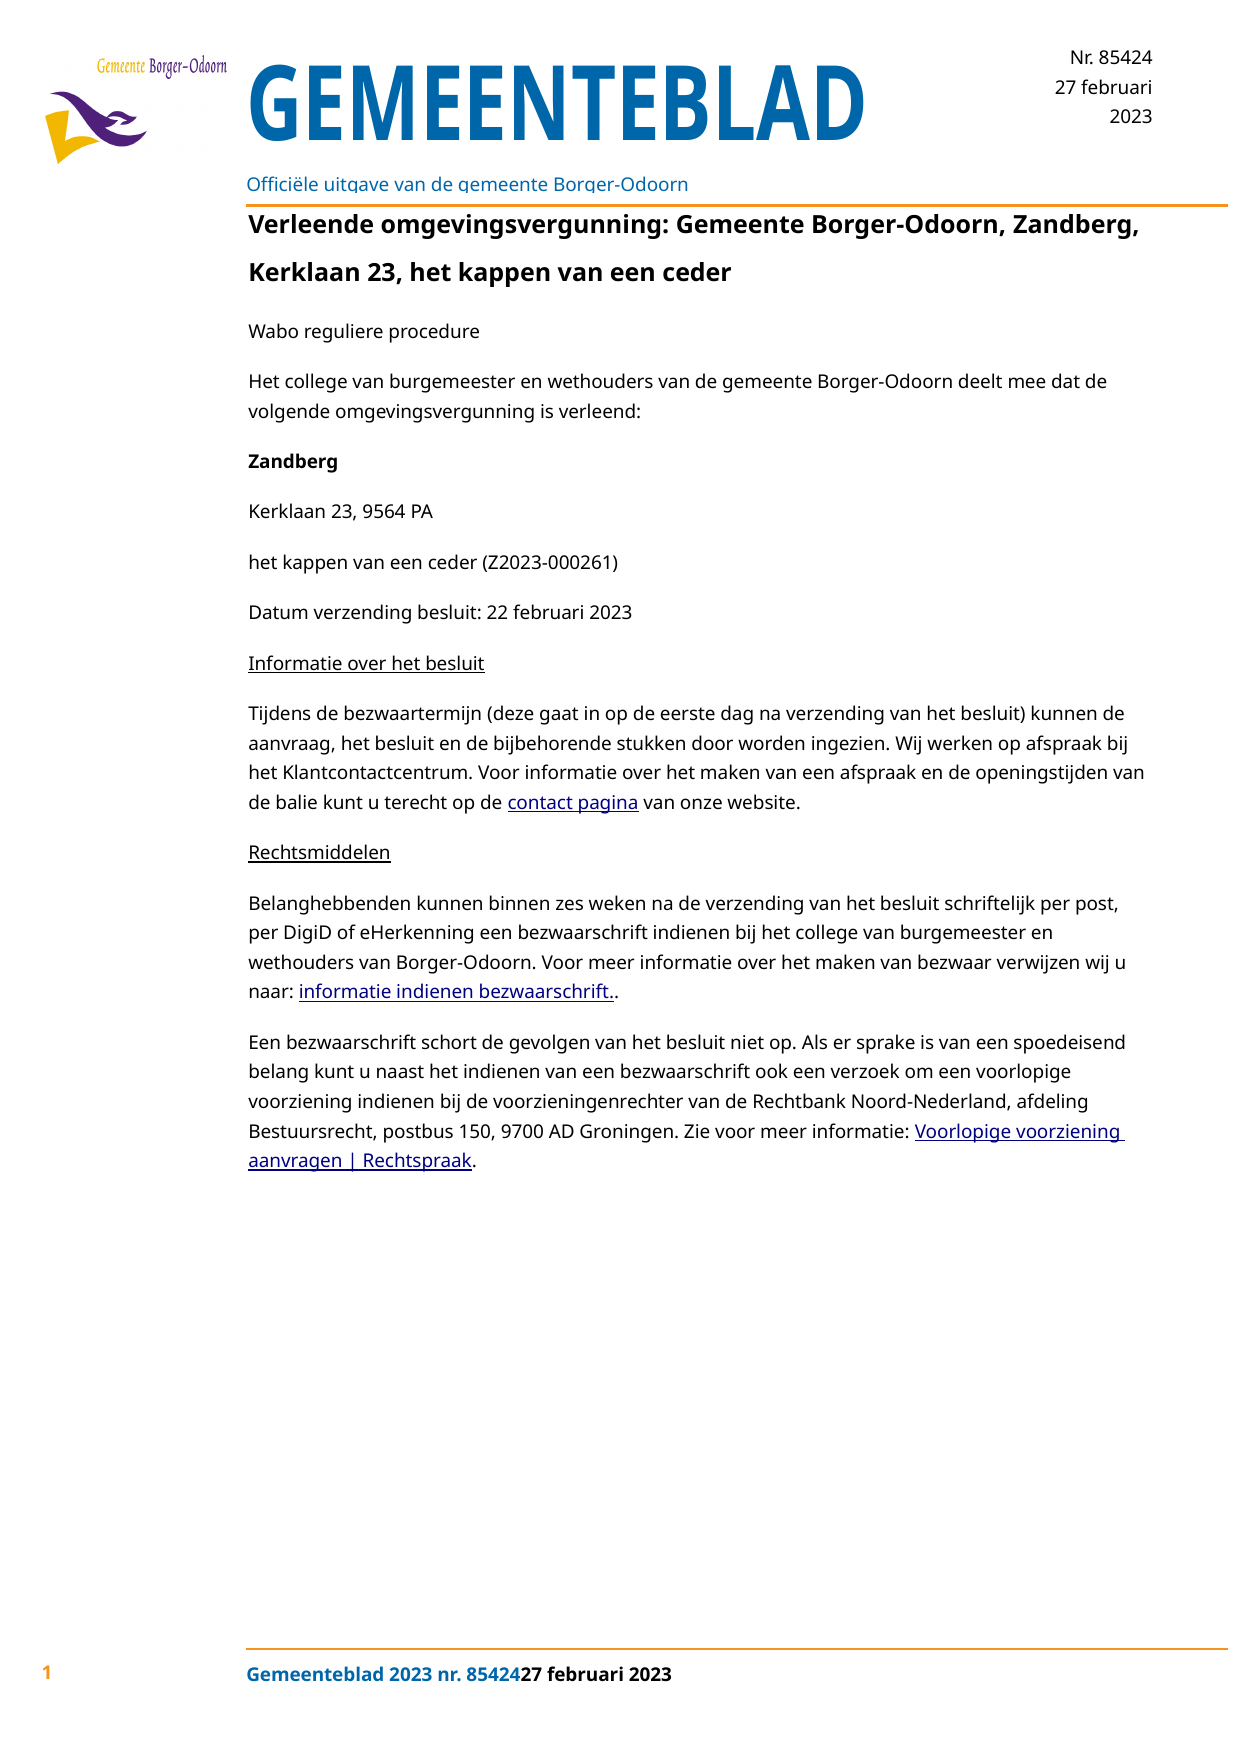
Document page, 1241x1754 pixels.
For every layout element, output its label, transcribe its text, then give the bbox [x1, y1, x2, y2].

text Een bezwaarschrift schort de gevolgen van het besluit niet op. Als er sprake is van een spoedeisend belang kunt u naast het indienen van een bezwaarschrift ook een verzoek om een voorlopige voorziening indienen bij de voorzieningenrechter van de Rechtbank Noord-Nederland, afdeling Bestuursrecht, postbus 150, 9700 AD Groningen. Zie voor meer informatie: Voorlopige voorziening aanvragen | Rechtspraak. [248, 1029, 1152, 1173]
picture [41, 47, 231, 172]
text Zandberg [248, 448, 1152, 474]
text Rechtsmiddelen [248, 839, 1152, 865]
text Informatie over het besluit [248, 650, 1152, 676]
text Verleende omgevingsvergunning: Gemeente Borger-Odoorn, Zandberg, Kerklaan 23, het kappen van een ceder [248, 207, 1152, 288]
text Belanghebbenden kunnen binnen zes weken na de verzending van het besluit schriftelijk per post, per DigiD of eHerkenning een bezwaarschrift indienen bij het college van burgemeester en wethouders van Borger-Odoorn. Voor meer informatie over het maken van bezwaar verwijzen wij u naar: informatie indienen bezwaarschrift.. [248, 890, 1152, 1004]
text Wabo reguliere procedure [248, 318, 1152, 344]
text Datum verzending besluit: 22 februari 2023 [248, 599, 1152, 625]
text Het college van burgemeester en wethouders van de gemeente Borger-Odoorn deelt mee dat de volgende omgevingsvergunning is verleend: [248, 368, 1152, 424]
text Kerklaan 23, 9564 PA [248, 499, 1152, 524]
text Tijdens de bezwaartermijn (deze gaat in op de eerste dag na verzending van het besluit) kunnen de aanvraag, het besluit en de bijbehorende stukken door worden ingezien. Wij werken op afspraak bij het Klantcontactcentrum. Voor informatie over het maken van een afspraak en de openingstijden van de balie kunt u terecht op de contact pagina van onze website. [248, 700, 1152, 815]
text het kappen van een ceder (Z2023-000261) [248, 549, 1152, 575]
